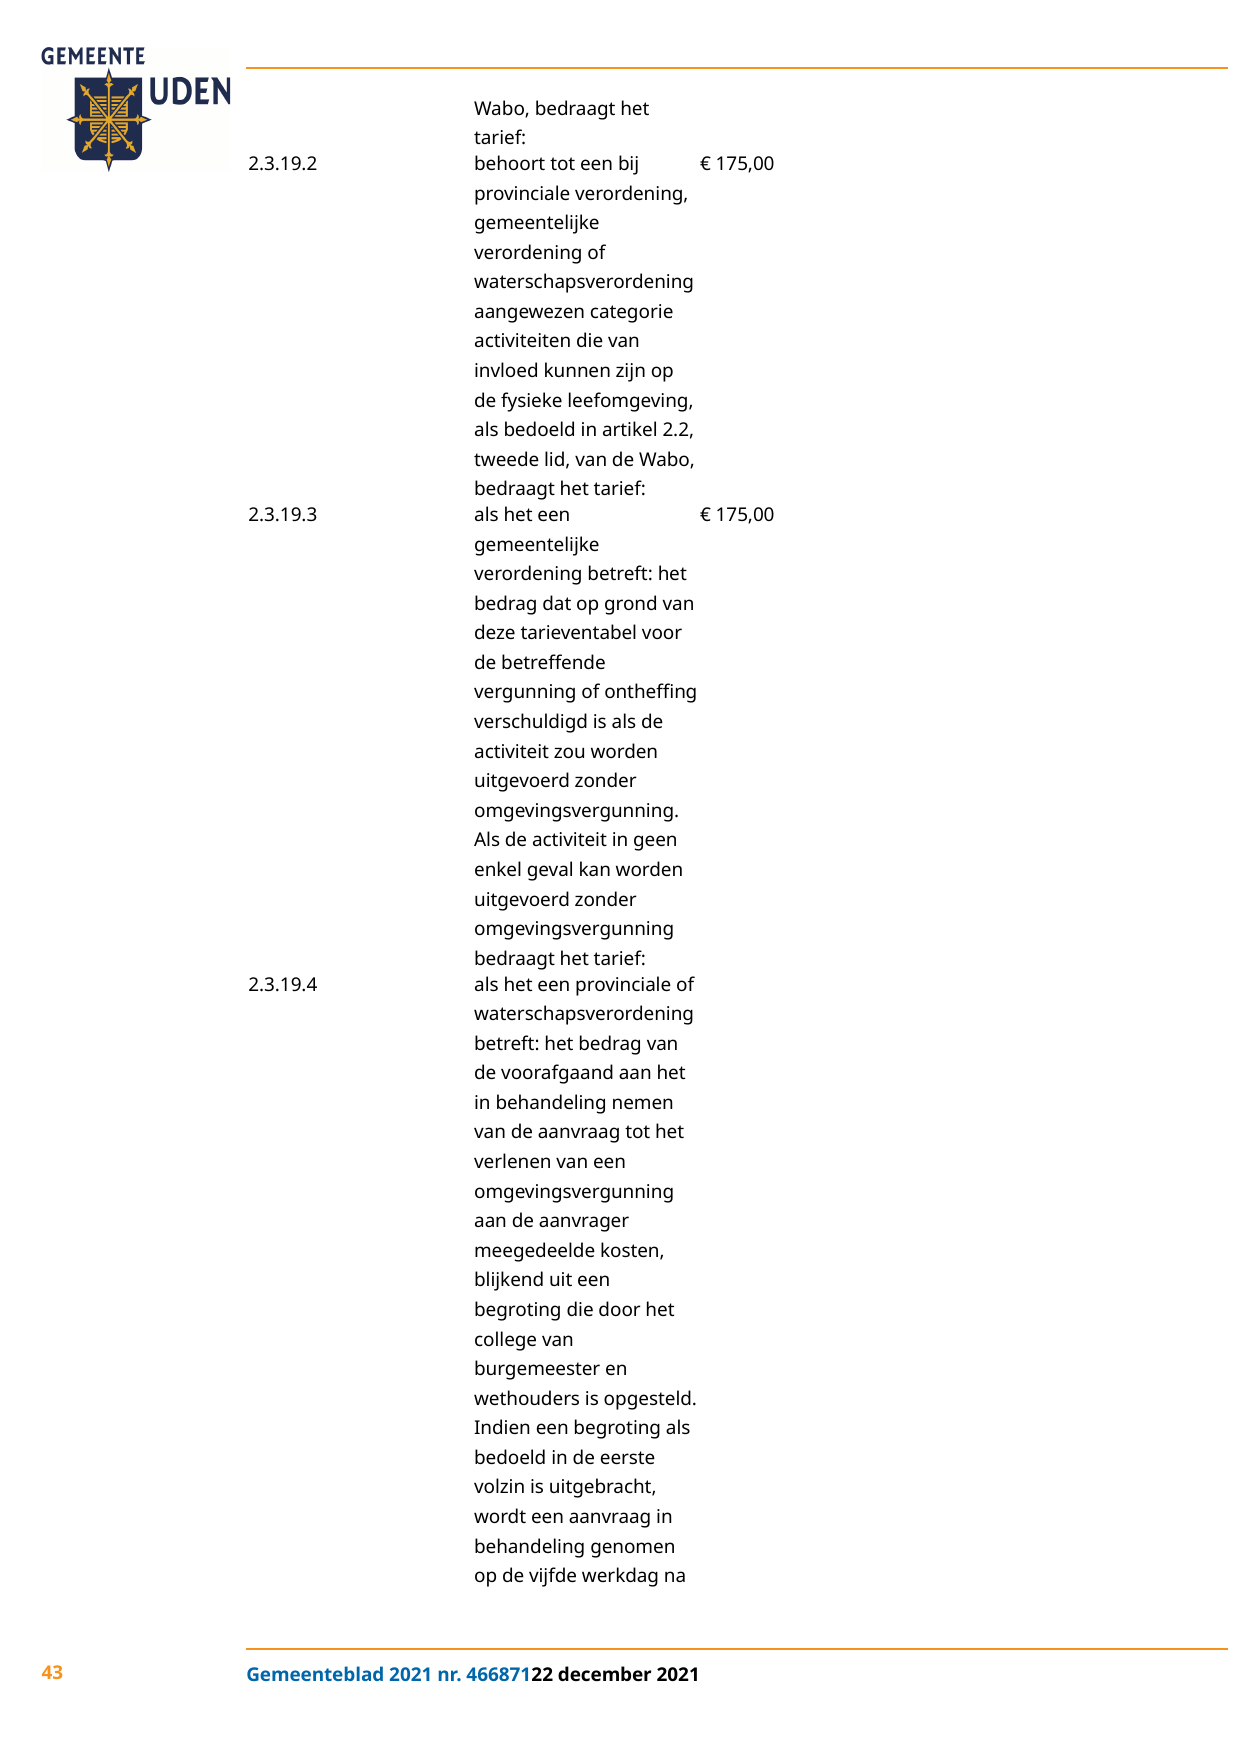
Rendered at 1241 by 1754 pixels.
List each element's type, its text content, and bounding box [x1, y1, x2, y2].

table_cell [926, 150, 1152, 501]
table_cell Wabo, bedraagt het tarief: [474, 95, 700, 150]
table_cell € 175,00 [700, 150, 926, 501]
table_cell [926, 95, 1152, 150]
table_cell behoort tot een bij provinciale verordening, gemeentelijke verordening of waterschapsverordening aangewezen categorie activiteiten die van invloed kunnen zijn op de fysieke leefomgeving, als bedoeld in artikel 2.2, tweede lid, van de Wabo, bedraagt het tarief: [474, 150, 700, 501]
table_cell [700, 95, 926, 150]
table_cell 2.3.19.3 [248, 501, 474, 971]
picture [41, 47, 231, 172]
table_cell € 175,00 [700, 501, 926, 971]
table_cell 2.3.19.4 [248, 971, 474, 1588]
table_cell 2.3.19.2 [248, 150, 474, 501]
table_cell [700, 971, 926, 1588]
table_cell als het een gemeentelijke verordening betreft: het bedrag dat op grond van deze tarieventabel voor de betreffende vergunning of ontheffing verschuldigd is als de activiteit zou worden uitgevoerd zonder omgevingsvergunning. Als de activiteit in geen enkel geval kan worden uitgevoerd zonder omgevingsvergunning bedraagt het tarief: [474, 501, 700, 971]
table_cell [926, 971, 1152, 1588]
table_cell als het een provinciale of waterschapsverordening betreft: het bedrag van de voorafgaand aan het in behandeling nemen van de aanvraag tot het verlenen van een omgevingsvergunning aan de aanvrager meegedeelde kosten, blijkend uit een begroting die door het college van burgemeester en wethouders is opgesteld. Indien een begroting als bedoeld in de eerste volzin is uitgebracht, wordt een aanvraag in behandeling genomen op de vijfde werkdag na [474, 971, 700, 1588]
table_cell [926, 501, 1152, 971]
table_cell [248, 95, 474, 150]
